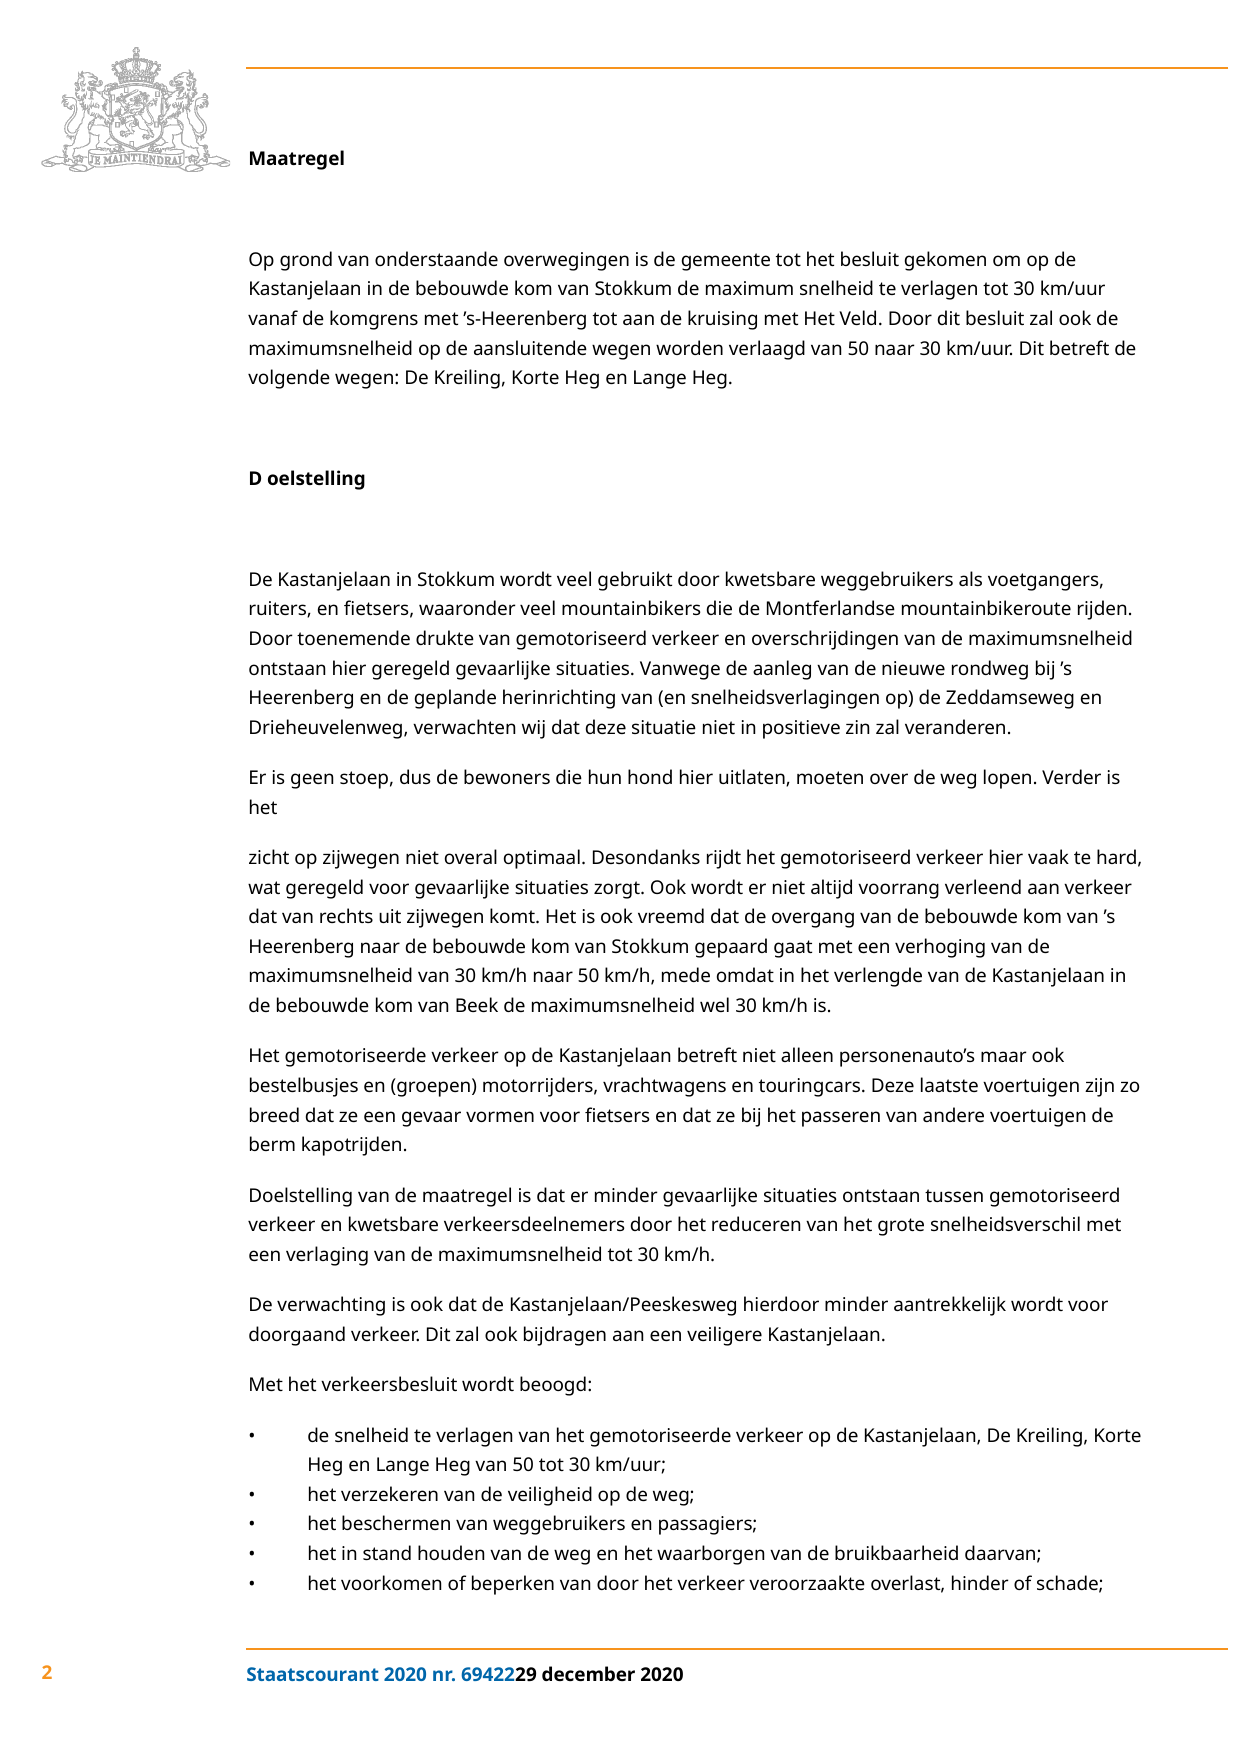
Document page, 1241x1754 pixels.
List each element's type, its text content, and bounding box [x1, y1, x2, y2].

text De verwachting is ook dat de Kastanjelaan/Peeskesweg hierdoor minder aantrekkelijk wordt voor doorgaand verkeer. Dit zal ook bijdragen aan een veiligere Kastanjelaan. [248, 1291, 1152, 1347]
text Doelstelling van de maatregel is dat er minder gevaarlijke situaties ontstaan tussen gemotoriseerd verkeer en kwetsbare verkeersdeelnemers door het reduceren van het grote snelheidsverschil met een verlaging van de maximumsnelheid tot 30 km/h. [248, 1182, 1152, 1267]
text zicht op zijwegen niet overal optimaal. Desondanks rijdt het gemotoriseerd verkeer hier vaak te hard, wat geregeld voor gevaarlijke situaties zorgt. Ook wordt er niet altijd voorrang verleend aan verkeer dat van rechts uit zijwegen komt. Het is ook vreemd dat de overgang van de bebouwde kom van ’s Heerenberg naar de bebouwde kom van Stokkum gepaard gaat met een verhoging van de maximumsnelheid van 30 km/h naar 50 km/h, mede omdat in het verlengde van de Kastanjelaan in de bebouwde kom van Beek de maximumsnelheid wel 30 km/h is. [248, 844, 1152, 1018]
list het in stand houden van de weg en het waarborgen van de bruikbaarheid daarvan; [248, 1540, 1152, 1566]
text D oelstelling [248, 465, 1152, 491]
text Er is geen stoep, dus de bewoners die hun hond hier uitlaten, moeten over de weg lopen. Verder is het [248, 764, 1152, 820]
text Het gemotoriseerde verkeer op de Kastanjelaan betreft niet alleen personenauto’s maar ook bestelbusjes en (groepen) motorrijders, vrachtwagens en touringcars. Deze laatste voertuigen zijn zo breed dat ze een gevaar vormen voor fietsers en dat ze bij het passeren van andere voertuigen de berm kapotrijden. [248, 1043, 1152, 1157]
list het verzekeren van de veiligheid op de weg; [248, 1481, 1152, 1507]
picture [41, 47, 231, 172]
text Op grond van onderstaande overwegingen is de gemeente tot het besluit gekomen om op de Kastanjelaan in de bebouwde kom van Stokkum de maximum snelheid te verlagen tot 30 km/uur vanaf de komgrens met ’s-Heerenberg tot aan de kruising met Het Veld. Door dit besluit zal ook de maximumsnelheid op de aansluitende wegen worden verlaagd van 50 naar 30 km/uur. Dit betreft de volgende wegen: De Kreiling, Korte Heg en Lange Heg. [248, 246, 1152, 390]
text Met het verkeersbesluit wordt beoogd: [248, 1371, 1152, 1397]
list het beschermen van weggebruikers en passagiers; [248, 1511, 1152, 1536]
list de snelheid te verlagen van het gemotoriseerde verkeer op de Kastanjelaan, De Kreiling, Korte Heg en Lange Heg van 50 tot 30 km/uur; [248, 1422, 1152, 1477]
text Maatregel [248, 145, 1152, 171]
list het voorkomen of beperken van door het verkeer veroorzaakte overlast, hinder of schade; [248, 1570, 1152, 1596]
text De Kastanjelaan in Stokkum wordt veel gebruikt door kwetsbare weggebruikers als voetgangers, ruiters, en fietsers, waaronder veel mountainbikers die de Montferlandse mountainbikeroute rijden. Door toenemende drukte van gemotoriseerd verkeer en overschrijdingen van de maximumsnelheid ontstaan hier geregeld gevaarlijke situaties. Vanwege de aanleg van de nieuwe rondweg bij ’s Heerenberg en de geplande herinrichting van (en snelheidsverlagingen op) de Zeddamseweg en Drieheuvelenweg, verwachten wij dat deze situatie niet in positieve zin zal veranderen. [248, 566, 1152, 740]
